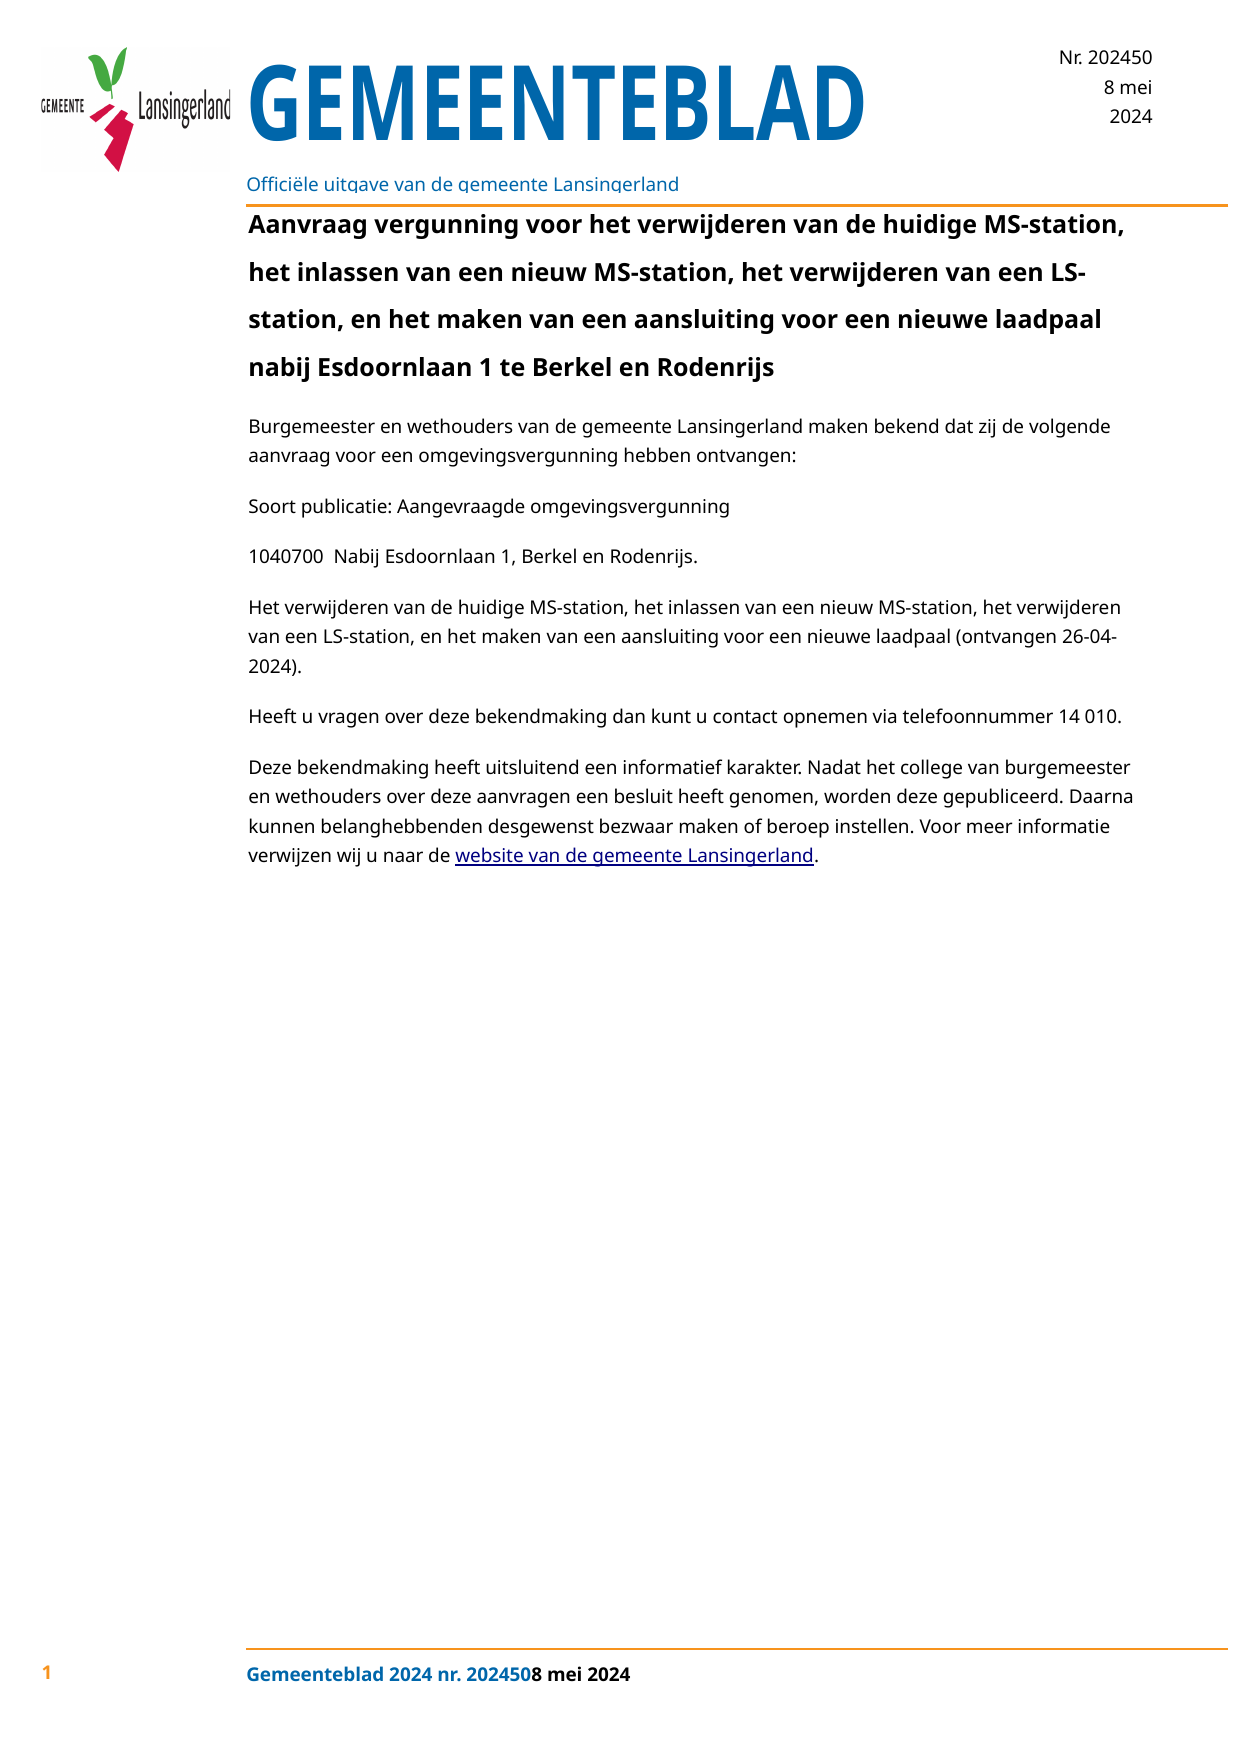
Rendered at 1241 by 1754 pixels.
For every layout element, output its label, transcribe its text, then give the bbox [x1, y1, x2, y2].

text Het verwijderen van de huidige MS-station, het inlassen van een nieuw MS-station, het verwijderen van een LS-station, en het maken van een aansluiting voor een nieuwe laadpaal (ontvangen 26-04-2024). [248, 594, 1152, 679]
text Aanvraag vergunning voor het verwijderen van de huidige MS-station, het inlassen van een nieuw MS-station, het verwijderen van een LS-station, en het maken van een aansluiting voor een nieuwe laadpaal nabij Esdoornlaan 1 te Berkel en Rodenrijs [248, 207, 1152, 384]
text Heeft u vragen over deze bekendmaking dan kunt u contact opnemen via telefoonnummer 14 010. [248, 703, 1152, 729]
text 1040700 Nabij Esdoornlaan 1, Berkel en Rodenrijs. [248, 543, 1152, 569]
text Deze bekendmaking heeft uitsluitend een informatief karakter. Nadat het college van burgemeester en wethouders over deze aanvragen een besluit heeft genomen, worden deze gepubliceerd. Daarna kunnen belanghebbenden desgewenst bezwaar maken of beroep instellen. Voor meer informatie verwijzen wij u naar de website van de gemeente Lansingerland. [248, 754, 1152, 868]
text Soort publicatie: Aangevraagde omgevingsvergunning [248, 493, 1152, 519]
picture [41, 47, 231, 172]
text Burgemeester en wethouders van de gemeente Lansingerland maken bekend dat zij de volgende aanvraag voor een omgevingsvergunning hebben ontvangen: [248, 413, 1152, 468]
